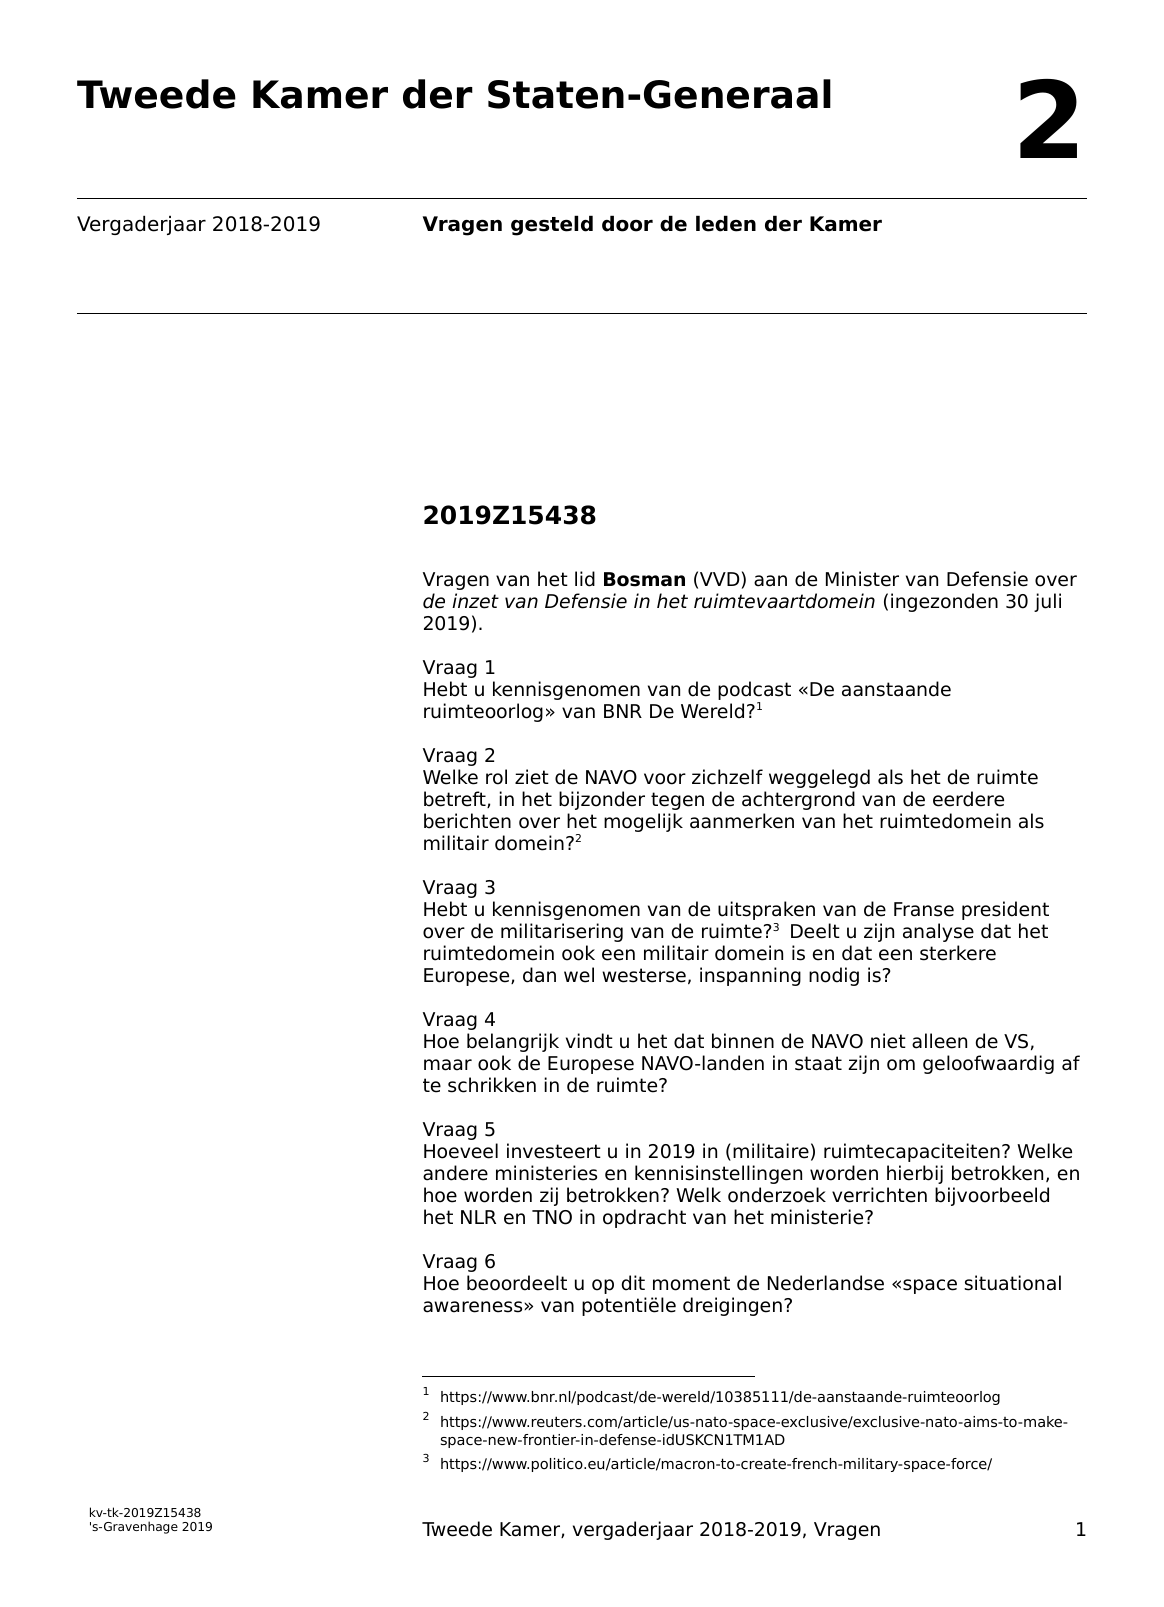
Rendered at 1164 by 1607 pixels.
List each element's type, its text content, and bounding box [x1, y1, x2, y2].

text https://www.bnr.nl/podcast/de-wereld/10385111/de-aanstaande-ruimteoorlog [422, 1385, 1087, 1407]
table_header 2 [886, 59, 1087, 198]
text https://www.reuters.com/article/us-nato-space-exclusive/exclusive-nato-aims-to-make-space-new-frontier-in-defense-idUSKCN1TM1AD [422, 1410, 1087, 1449]
text Vraag 6 [422, 1251, 1087, 1273]
text Vraag 5 [422, 1119, 1087, 1141]
text Vragen van het lid Bosman (VVD) aan de Minister van Defensie over de inzet van Defensie in het ruimtevaartdomein (ingezonden 30 juli 2019). [422, 569, 1087, 635]
text 's-Gravenhage 2019 [88, 1520, 323, 1534]
text Hoeveel investeert u in 2019 in (militaire) ruimtecapaciteiten? Welke andere ministeries en kennisinstellingen worden hierbij betrokken, en hoe worden zij betrokken? Welk onderzoek verrichten bijvoorbeeld het NLR en TNO in opdracht van het ministerie? [422, 1141, 1087, 1229]
text https://www.politico.eu/article/macron-to-create-french-military-space-force/ [422, 1452, 1087, 1474]
text Vraag 4 [422, 1009, 1087, 1031]
table_cell Vergaderjaar 2018-2019 [77, 199, 422, 313]
text Hoe beoordeelt u op dit moment de Nederlandse «space situational awareness» van potentiële dreigingen? [422, 1273, 1087, 1317]
text Hebt u kennisgenomen van de uitspraken van de Franse president over de militarisering van de ruimte? Deelt u zijn analyse dat het ruimtedomein ook een militair domein is en dat een sterkere Europese, dan wel westerse, inspanning nodig is? [422, 899, 1087, 987]
table_header Tweede Kamer der Staten-Generaal [77, 59, 886, 198]
text Hoe belangrijk vindt u het dat binnen de NAVO niet alleen de VS, maar ook de Europese NAVO-landen in staat zijn om geloofwaardig af te schrikken in de ruimte? [422, 1031, 1087, 1097]
text 2019Z15438 [422, 501, 1087, 531]
table_cell Vragen gesteld door de leden der Kamer [422, 199, 1087, 313]
text Vraag 2 [422, 745, 1087, 767]
text Hebt u kennisgenomen van de podcast «De aanstaande ruimteoorlog» van BNR De Wereld? [422, 679, 1087, 723]
text Vraag 1 [422, 657, 1087, 679]
text Vraag 3 [422, 877, 1087, 899]
text kv-tk-2019Z15438 [88, 1506, 323, 1520]
text Welke rol ziet de NAVO voor zichzelf weggelegd als het de ruimte betreft, in het bijzonder tegen de achtergrond van de eerdere berichten over het mogelijk aanmerken van het ruimtedomein als militair domein? [422, 767, 1087, 855]
